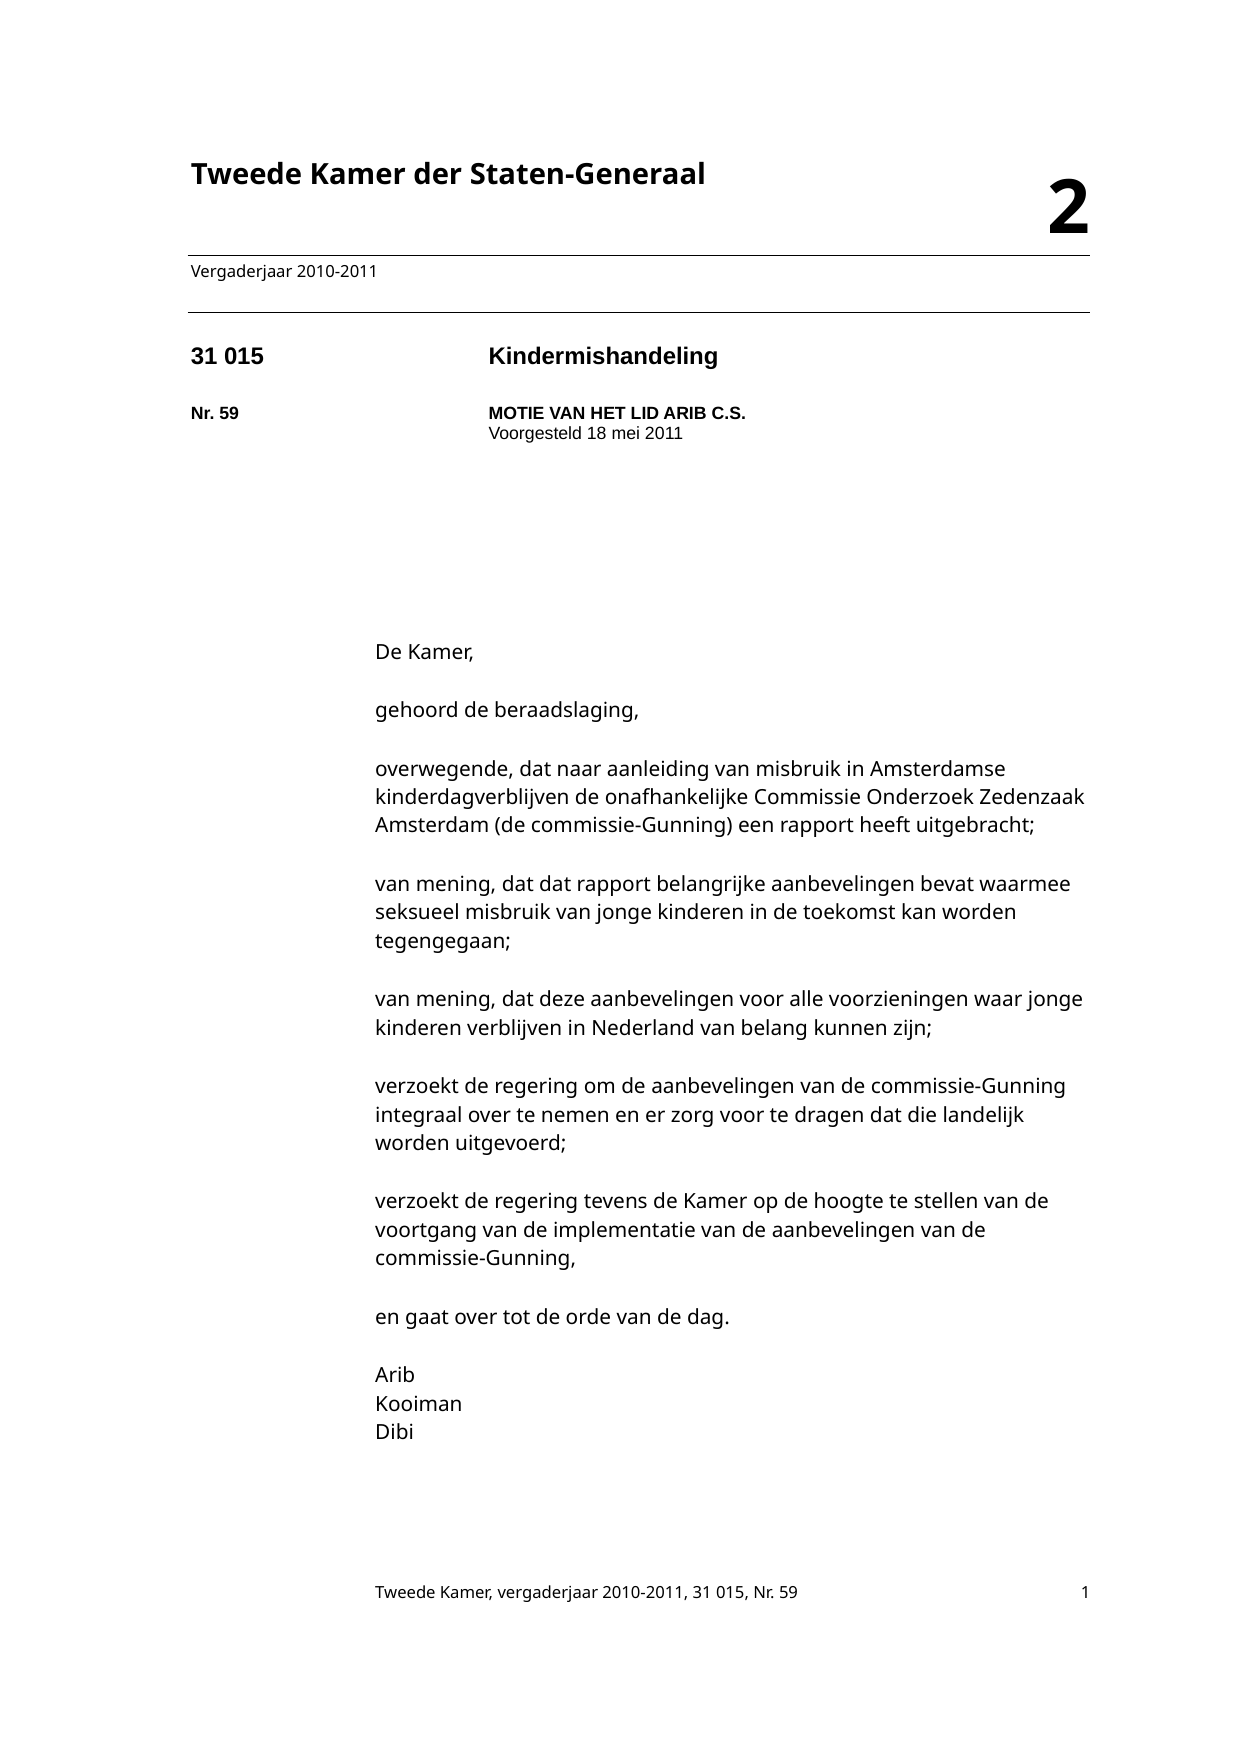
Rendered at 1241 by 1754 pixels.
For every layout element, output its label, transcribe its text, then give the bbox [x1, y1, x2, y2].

table_cell MOTIE VAN HET LID ARIB C.S. Voorgesteld 18 mei 2011 [485, 399, 1090, 518]
text verzoekt de regering tevens de Kamer op de hoogte te stellen van de voortgang van de implementatie van de aanbevelingen van de commissie-Gunning, [375, 1187, 1090, 1272]
text van mening, dat deze aanbevelingen voor alle voorzieningen waar jonge kinderen verblijven in Nederland van belang kunnen zijn; [375, 984, 1090, 1041]
table_cell [485, 256, 1090, 312]
text en gaat over tot de orde van de dag. [375, 1302, 1090, 1330]
table_cell [485, 313, 1090, 339]
text Arib [375, 1360, 1090, 1389]
text verzoekt de regering om de aanbevelingen van de commissie-Gunning integraal over te nemen en er zorg voor te dragen dat die landelijk worden uitgevoerd; [375, 1071, 1090, 1157]
table_cell Kindermishandeling [485, 339, 1090, 399]
text Dibi [375, 1417, 1090, 1446]
text De Kamer, [375, 637, 1090, 665]
table_header 2 [910, 150, 1090, 255]
text overwegende, dat naar aanleiding van misbruik in Amsterdamse kinderdagverblijven de onafhankelijke Commissie Onderzoek Zedenzaak Amsterdam (de commissie-Gunning) een rapport heeft uitgebracht; [375, 754, 1090, 839]
text van mening, dat dat rapport belangrijke aanbevelingen bevat waarmee seksueel misbruik van jonge kinderen in de toekomst kan worden tegengegaan; [375, 869, 1090, 954]
text gehoord de beraadslaging, [375, 695, 1090, 724]
table_cell 31 015 [188, 339, 485, 399]
text Kooiman [375, 1389, 1090, 1417]
table_header Tweede Kamer der Staten-Generaal [188, 150, 909, 255]
table_cell [188, 313, 485, 339]
table_cell Nr. 59 [188, 399, 485, 518]
table_cell Vergaderjaar 2010-2011 [188, 256, 485, 312]
